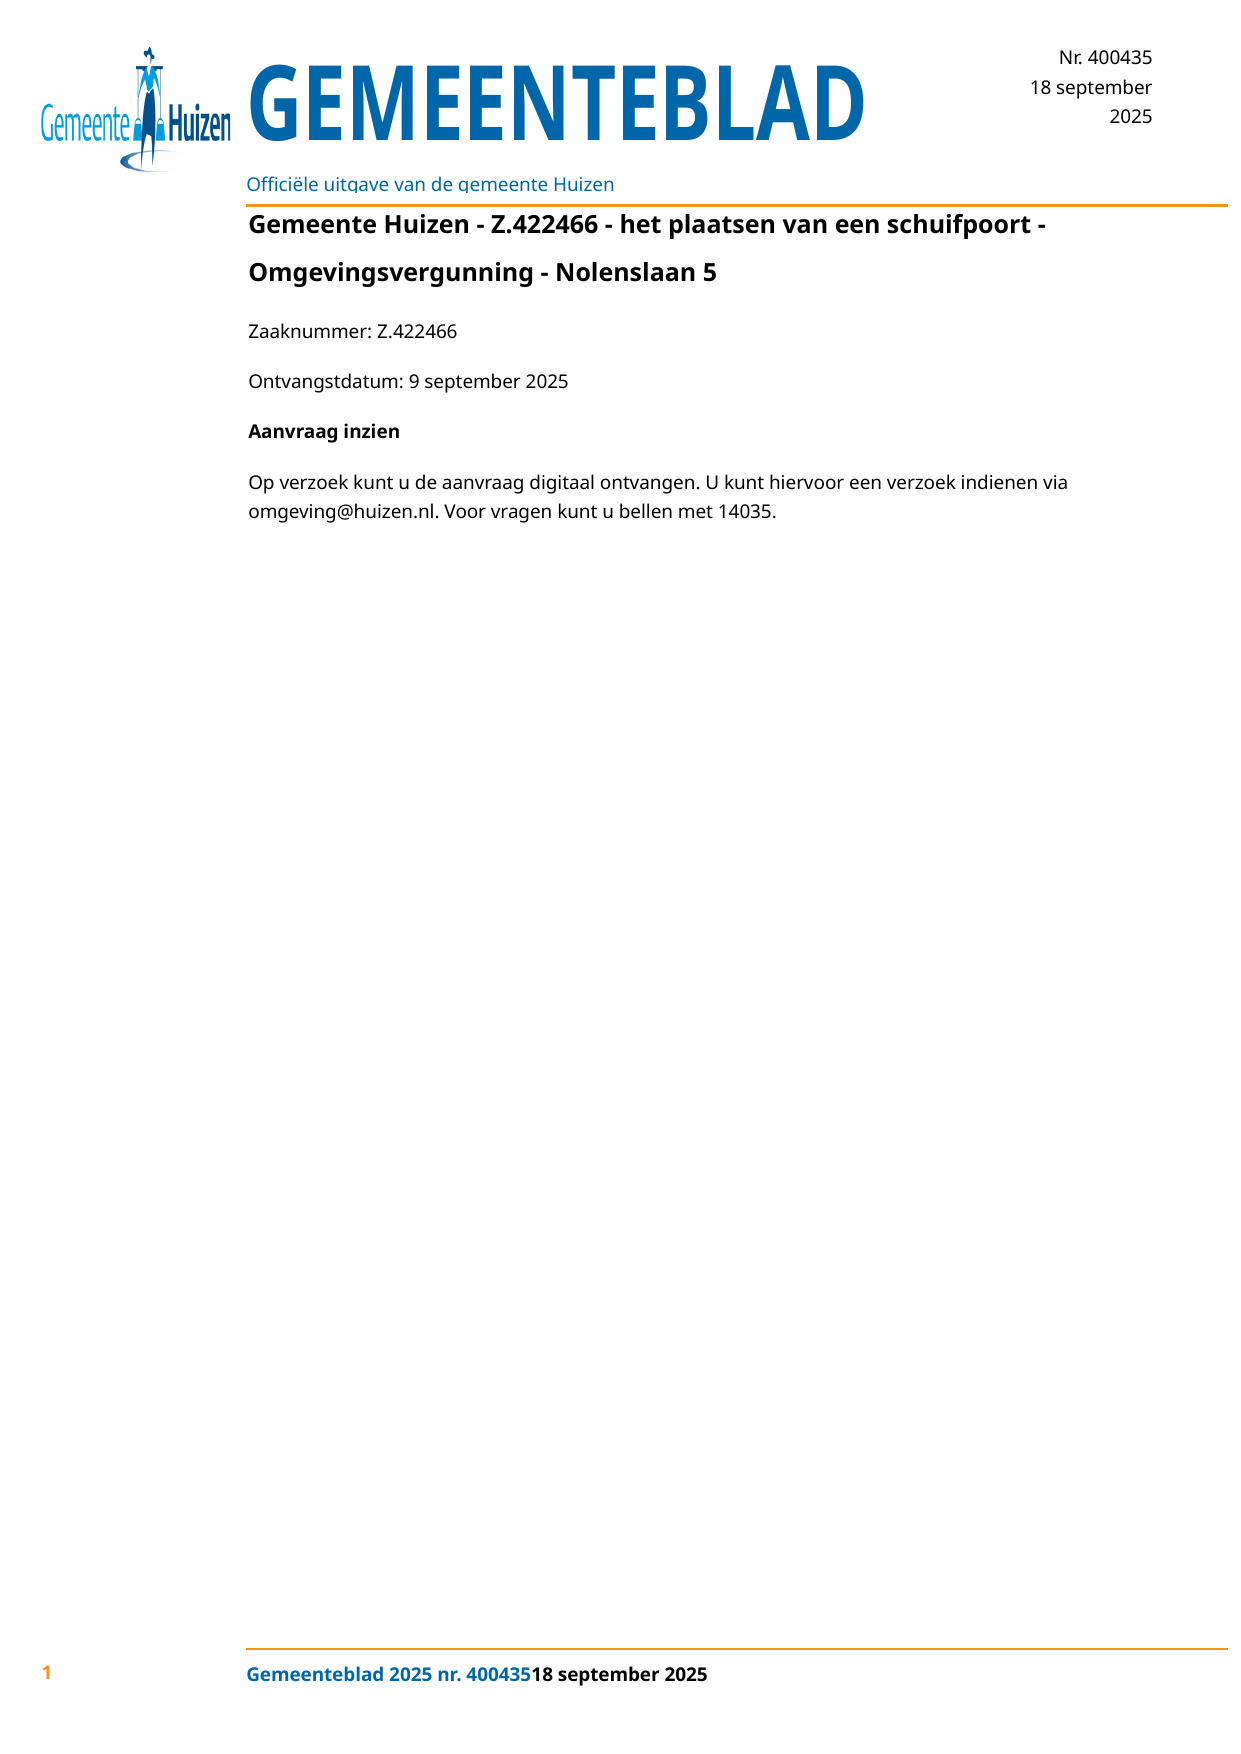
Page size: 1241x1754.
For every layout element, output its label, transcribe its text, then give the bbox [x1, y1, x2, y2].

text Aanvraag inzien [248, 419, 1152, 444]
text Op verzoek kunt u de aanvraag digitaal ontvangen. U kunt hiervoor een verzoek indienen via omgeving@huizen.nl. Voor vragen kunt u bellen met 14035. [248, 469, 1152, 524]
text Zaaknummer: Z.422466 [248, 318, 1152, 344]
picture [41, 47, 231, 172]
text Ontvangstdatum: 9 september 2025 [248, 368, 1152, 394]
text Gemeente Huizen - Z.422466 - het plaatsen van een schuifpoort - Omgevingsvergunning - Nolenslaan 5 [248, 207, 1152, 288]
